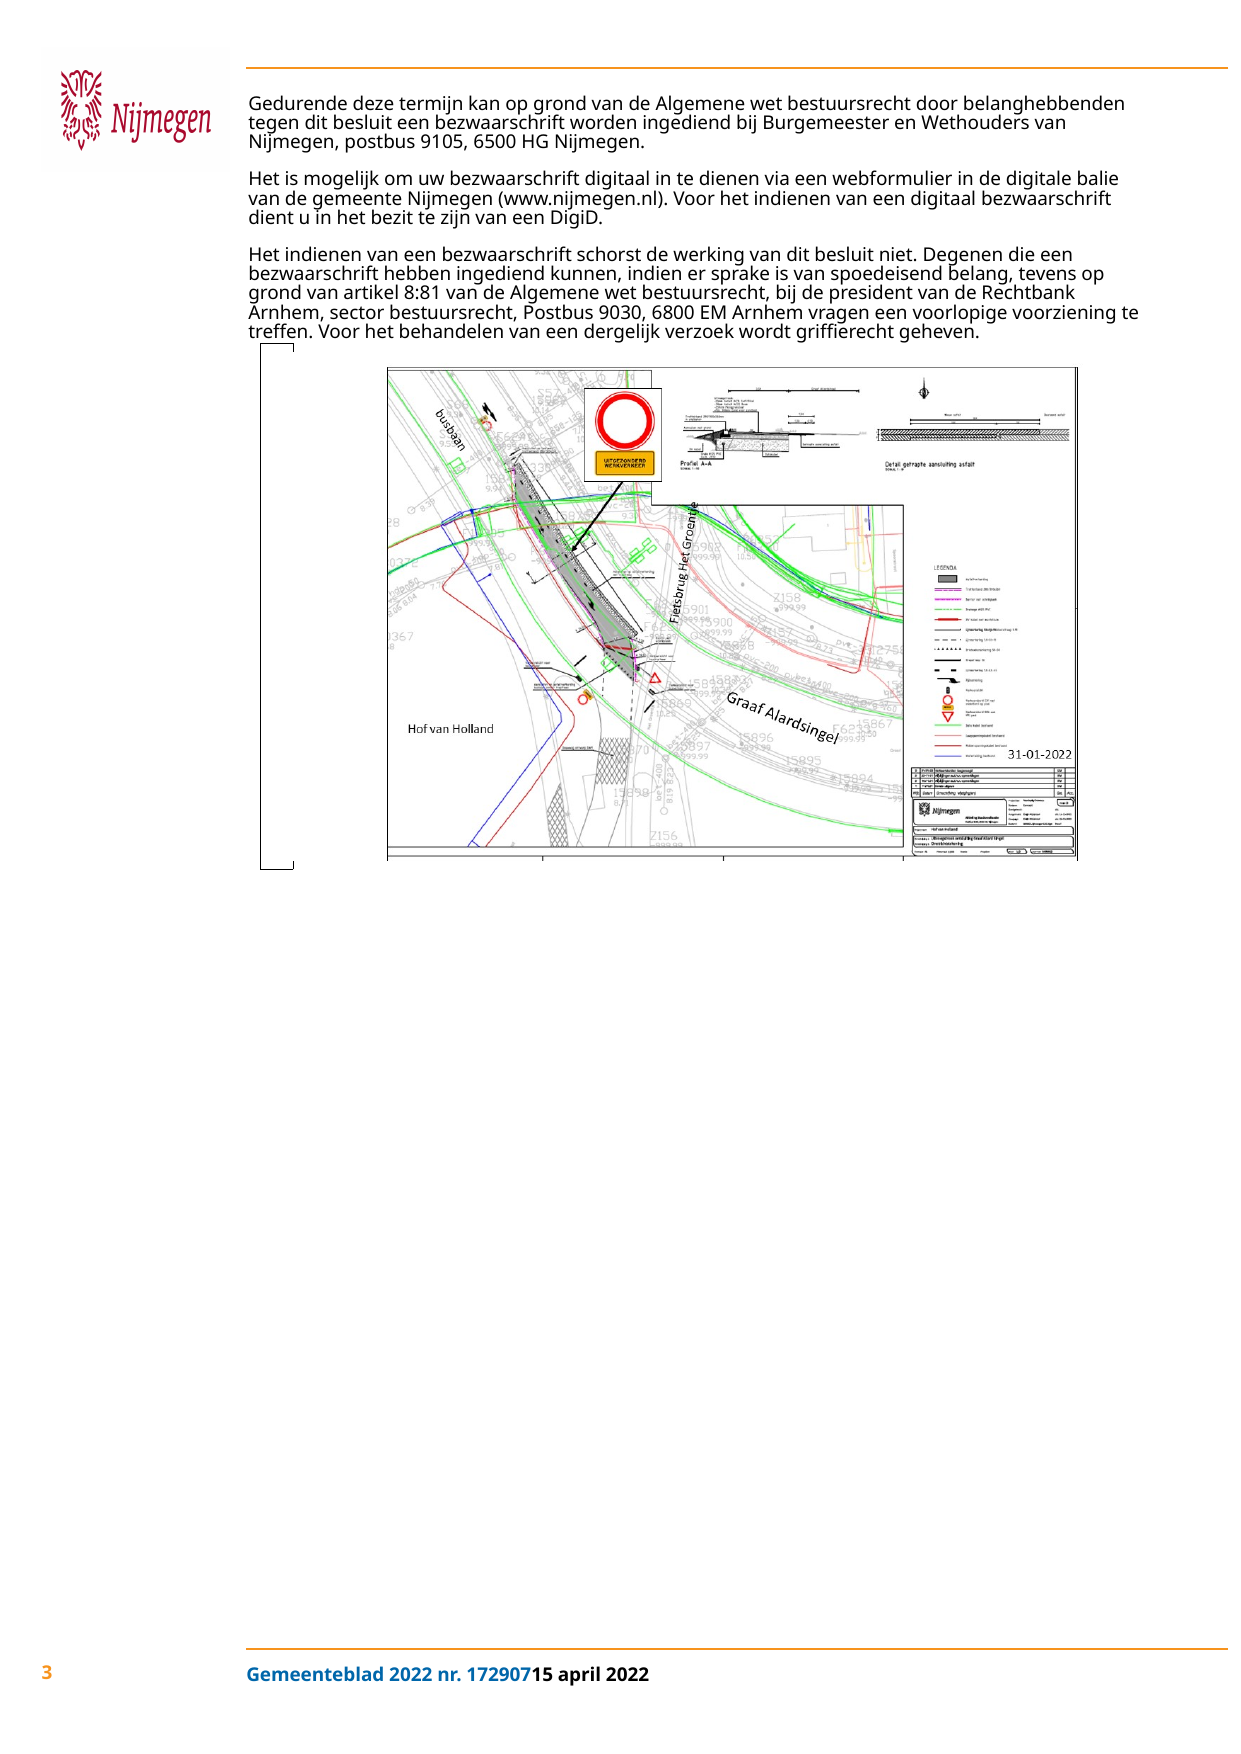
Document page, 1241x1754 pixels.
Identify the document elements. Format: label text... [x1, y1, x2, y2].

picture [268, 352, 1173, 861]
text Het indienen van een bezwaarschrift schorst de werking van dit besluit niet. Degenen die een bezwaarschrift hebben ingediend kunnen, indien er sprake is van spoedeisend belang, tevens op grond van artikel 8:81 van de Algemene wet bestuursrecht, bij de president van de Rechtbank Arnhem, sector bestuursrecht, Postbus 9030, 6800 EM Arnhem vragen een voorlopige voorziening te treffen. Voor het behandelen van een dergelijk verzoek wordt griffierecht geheven. [248, 246, 1152, 342]
text Het is mogelijk om uw bezwaarschrift digitaal in te dienen via een webformulier in de digitale balie van de gemeente Nijmegen (www.nijmegen.nl). Voor het indienen van een digitaal bezwaarschrift dient u in het bezit te zijn van een DigiD. [248, 170, 1152, 228]
text Gedurende deze termijn kan op grond van de Algemene wet bestuursrecht door belanghebbenden tegen dit besluit een bezwaarschrift worden ingediend bij Burgemeester en Wethouders van Nijmegen, postbus 9105, 6500 HG Nijmegen. [248, 95, 1152, 153]
picture [41, 47, 231, 172]
